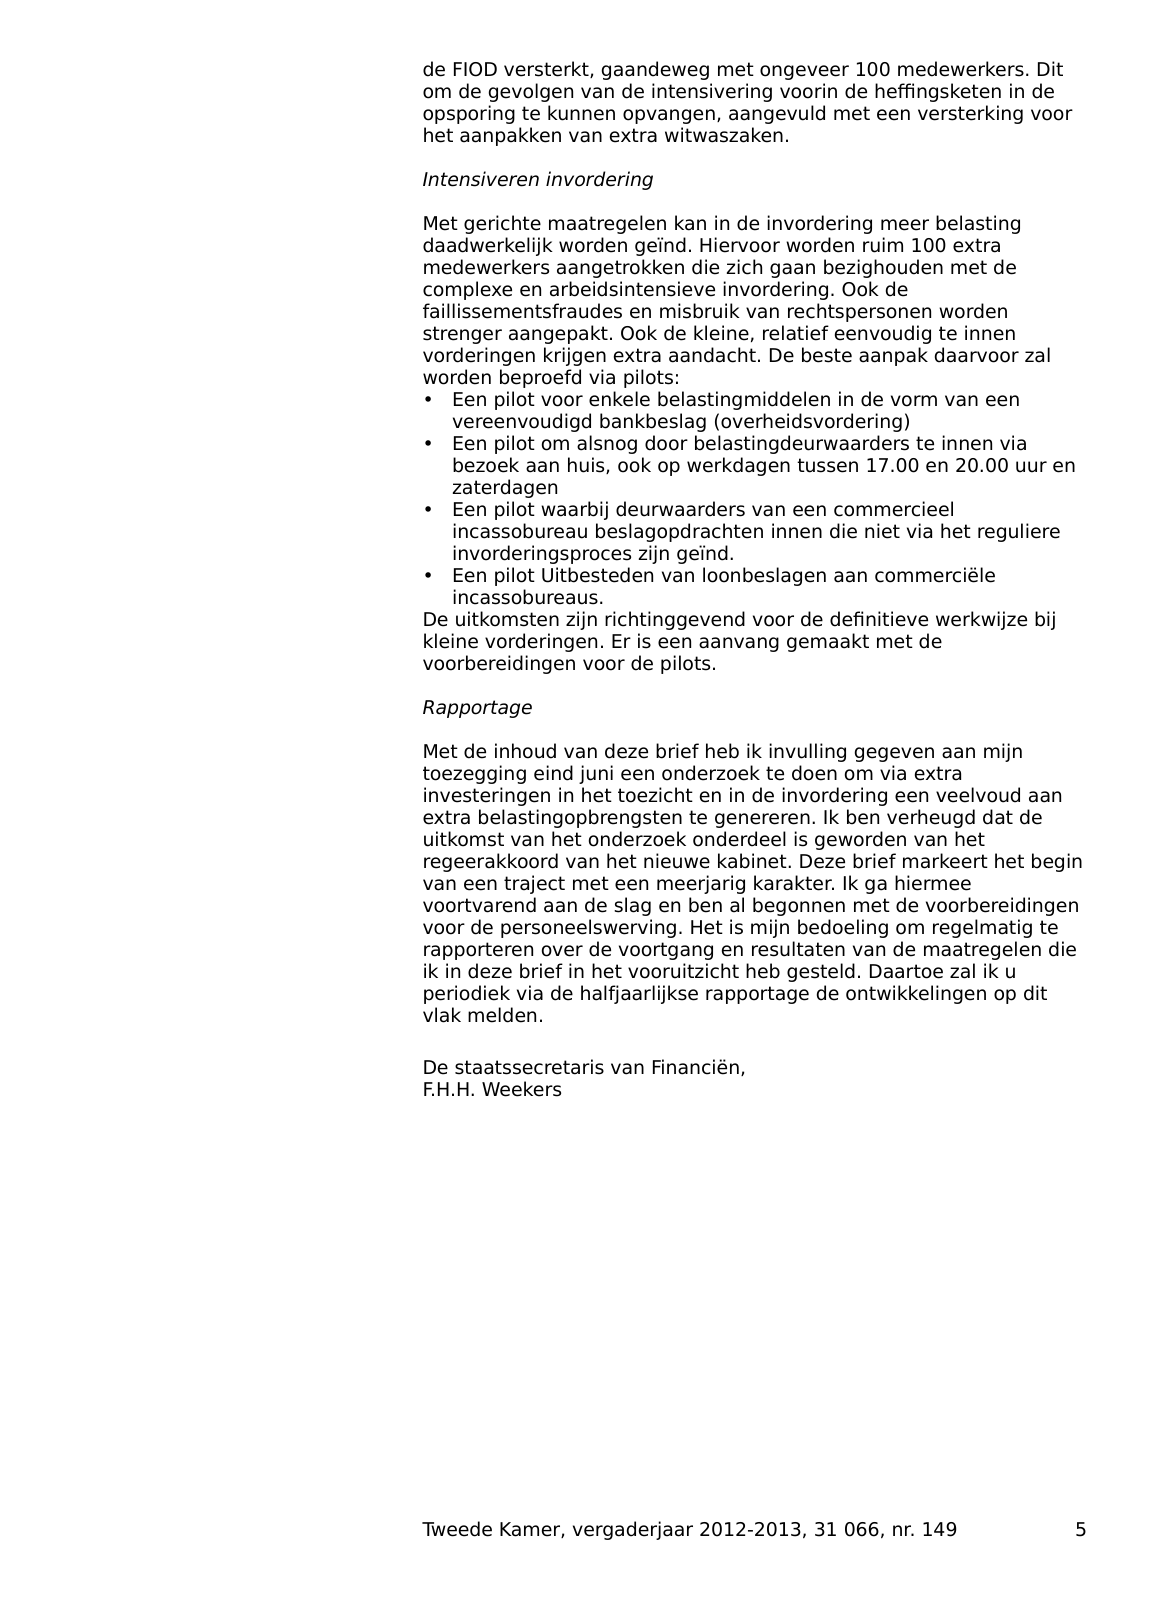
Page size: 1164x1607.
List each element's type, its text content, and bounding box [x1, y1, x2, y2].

text • Een pilot voor enkele belastingmiddelen in de vorm van een vereenvoudigd bankbeslag (overheidsvordering) [422, 389, 1087, 433]
text Met gerichte maatregelen kan in de invordering meer belasting daadwerkelijk worden geïnd. Hiervoor worden ruim 100 extra medewerkers aangetrokken die zich gaan bezighouden met de complexe en arbeidsintensieve invordering. Ook de faillissementsfraudes en misbruik van rechtspersonen worden strenger aangepakt. Ook de kleine, relatief eenvoudig te innen vorderingen krijgen extra aandacht. De beste aanpak daarvoor zal worden beproefd via pilots: [422, 213, 1087, 389]
text • Een pilot om alsnog door belastingdeurwaarders te innen via bezoek aan huis, ook op werkdagen tussen 17.00 en 20.00 uur en zaterdagen [422, 433, 1087, 499]
text De staatssecretaris van Financiën, F.H.H. Weekers [422, 1057, 1087, 1101]
text • Een pilot Uitbesteden van loonbeslagen aan commerciële incassobureaus. [422, 565, 1087, 609]
text Met de inhoud van deze brief heb ik invulling gegeven aan mijn toezegging eind juni een onderzoek te doen om via extra investeringen in het toezicht en in de invordering een veelvoud aan extra belastingopbrengsten te genereren. Ik ben verheugd dat de uitkomst van het onderzoek onderdeel is geworden van het regeerakkoord van het nieuwe kabinet. Deze brief markeert het begin van een traject met een meerjarig karakter. Ik ga hiermee voortvarend aan de slag en ben al begonnen met de voorbereidingen voor de personeelswerving. Het is mijn bedoeling om regelmatig te rapporteren over de voortgang en resultaten van de maatregelen die ik in deze brief in het vooruitzicht heb gesteld. Daartoe zal ik u periodiek via de halfjaarlijkse rapportage de ontwikkelingen op dit vlak melden. [422, 741, 1087, 1027]
subtitle Rapportage [422, 697, 1087, 719]
text • Een pilot waarbij deurwaarders van een commercieel incassobureau beslagopdrachten innen die niet via het reguliere invorderingsproces zijn geïnd. [422, 499, 1087, 565]
subtitle Intensiveren invordering [422, 169, 1087, 191]
text de FIOD versterkt, gaandeweg met ongeveer 100 medewerkers. Dit om de gevolgen van de intensivering voorin de heffingsketen in de opsporing te kunnen opvangen, aangevuld met een versterking voor het aanpakken van extra witwaszaken. [422, 59, 1087, 147]
text De uitkomsten zijn richtinggevend voor de definitieve werkwijze bij kleine vorderingen. Er is een aanvang gemaakt met de voorbereidingen voor de pilots. [422, 609, 1087, 675]
